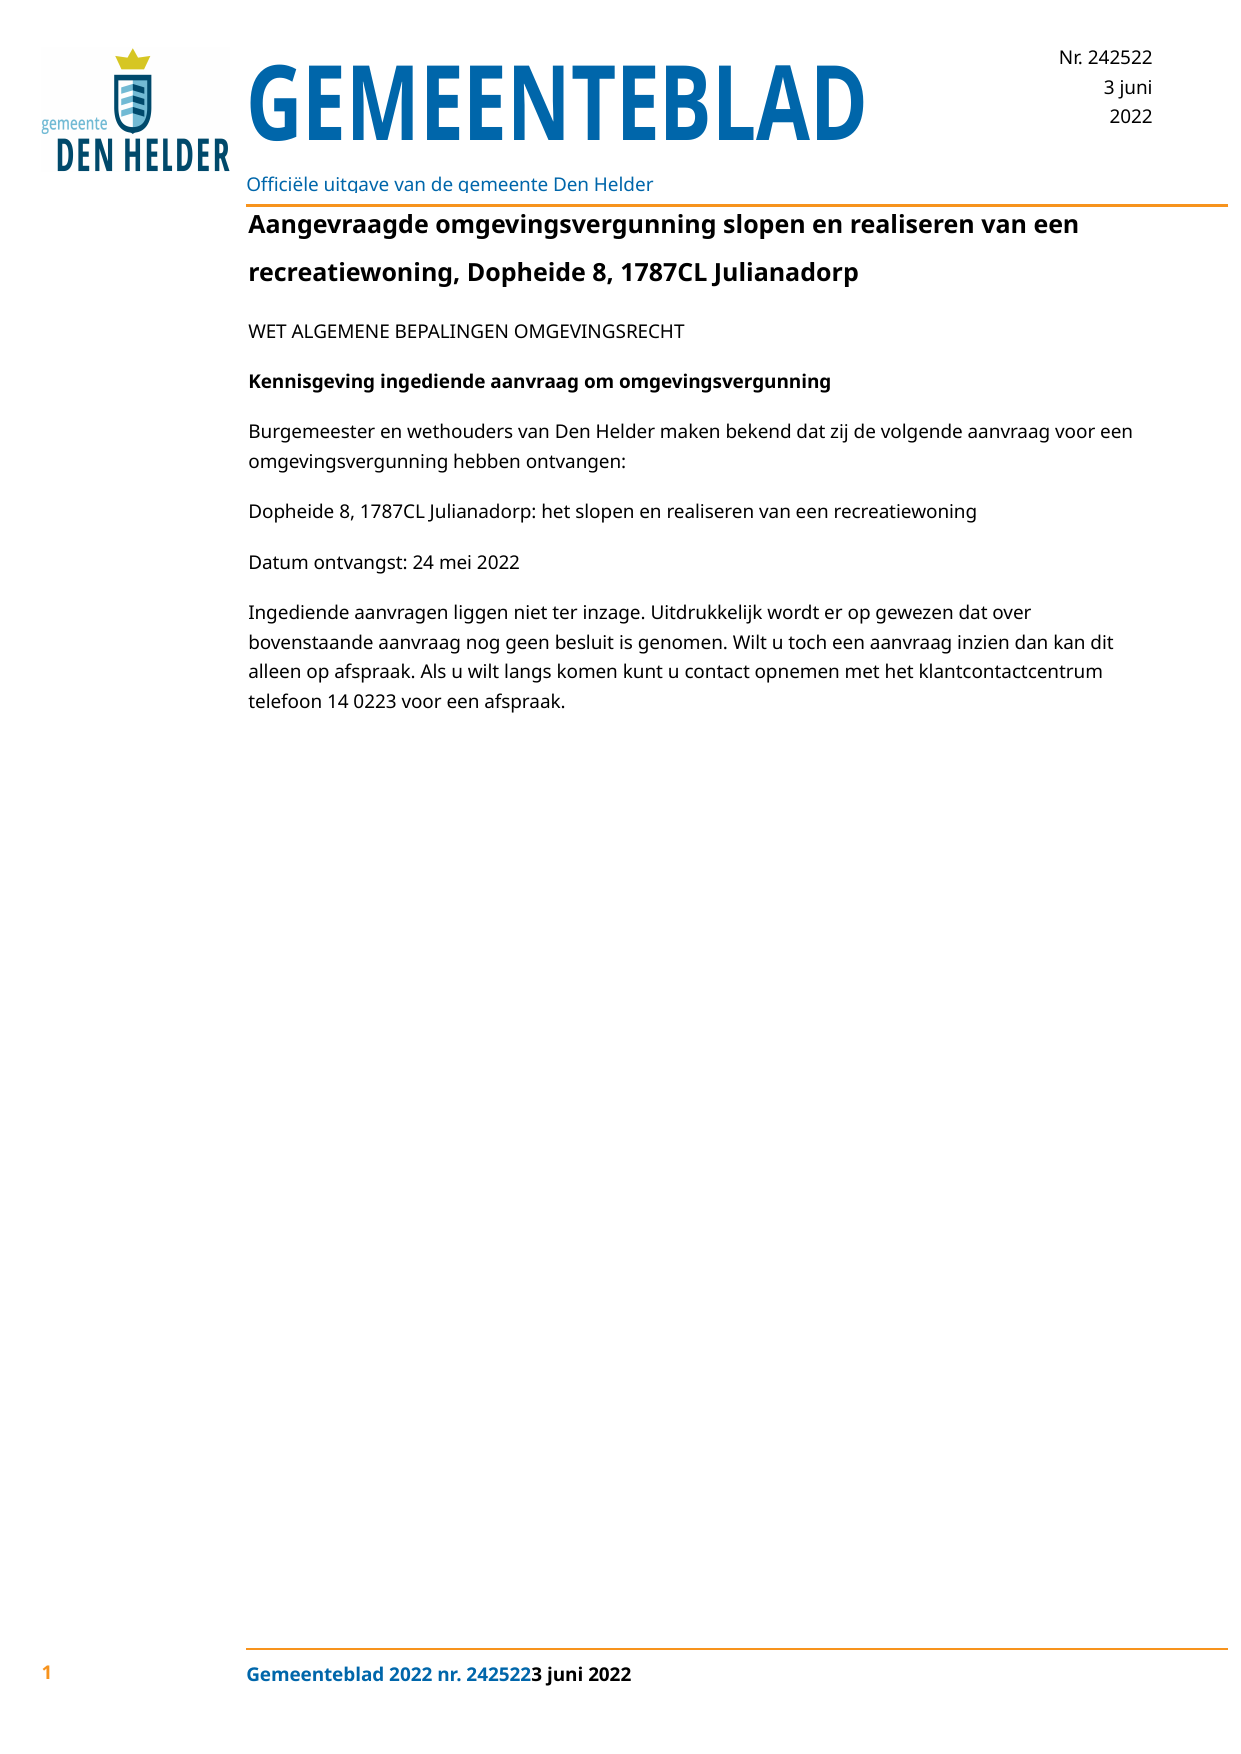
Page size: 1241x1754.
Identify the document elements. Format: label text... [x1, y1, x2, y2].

text Dopheide 8, 1787CL Julianadorp: het slopen en realiseren van een recreatiewoning [248, 499, 1152, 524]
text Kennisgeving ingediende aanvraag om omgevingsvergunning [248, 368, 1152, 394]
text Aangevraagde omgevingsvergunning slopen en realiseren van een recreatiewoning, Dopheide 8, 1787CL Julianadorp [248, 207, 1152, 288]
picture [63, 144, 68, 165]
text Burgemeester en wethouders van Den Helder maken bekend dat zij de volgende aanvraag voor een omgevingsvergunning hebben ontvangen: [248, 419, 1152, 474]
picture [41, 47, 231, 172]
picture [130, 157, 135, 172]
text Ingediende aanvragen liggen niet ter inzage. Uitdrukkelijk wordt er op gewezen dat over bovenstaande aanvraag nog geen besluit is genomen. Wilt u toch een aanvraag inzien dan kan dit alleen op afspraak. Als u wilt langs komen kunt u contact opnemen met het klantcontactcentrum telefoon 14 0223 voor een afspraak. [248, 599, 1152, 714]
picture [100, 154, 106, 172]
text Datum ontvangst: 24 mei 2022 [248, 549, 1152, 575]
picture [220, 160, 224, 172]
text WET ALGEMENE BEPALINGEN OMGEVINGSRECHT [248, 318, 1152, 344]
picture [182, 144, 187, 165]
